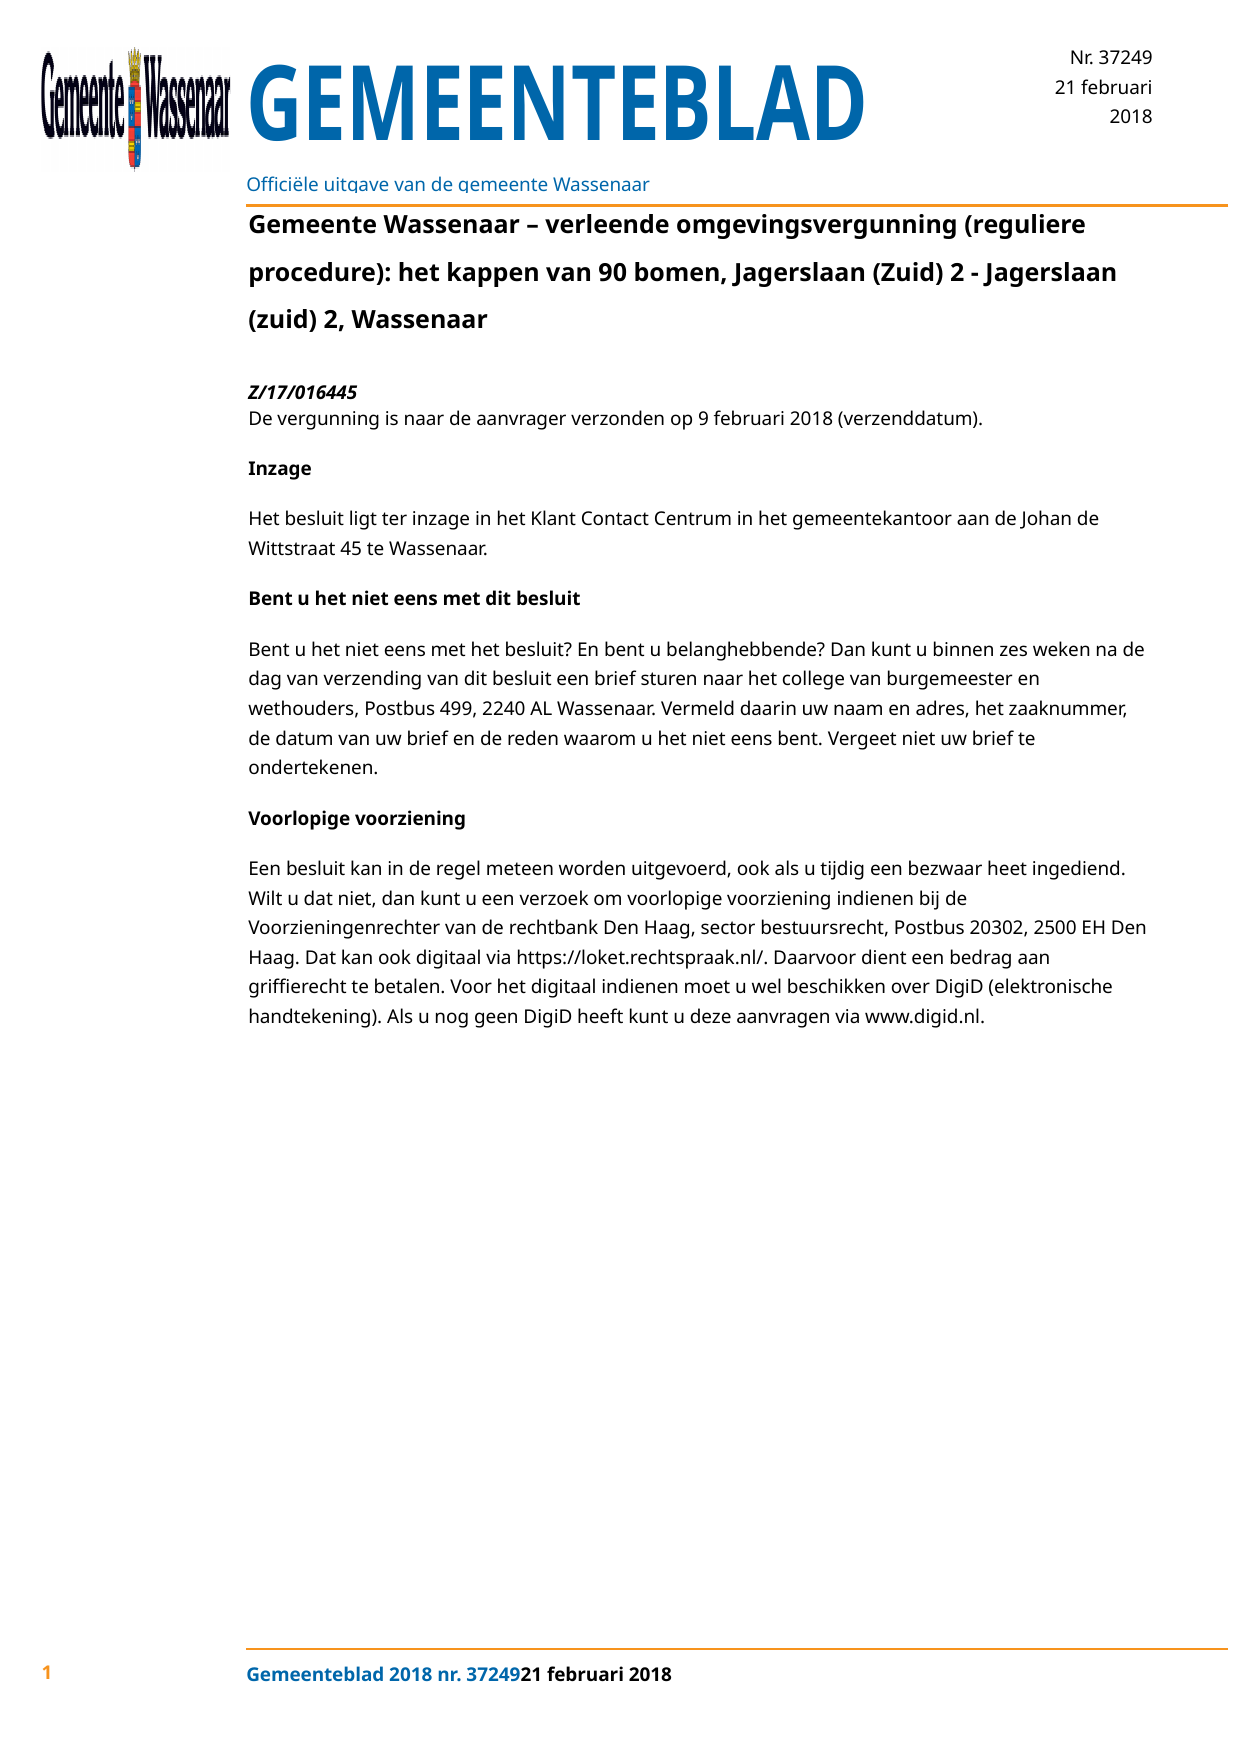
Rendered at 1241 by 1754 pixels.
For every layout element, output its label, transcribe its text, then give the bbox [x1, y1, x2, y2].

text Bent u het niet eens met dit besluit [248, 586, 1152, 611]
text Inzage [248, 455, 1152, 481]
text Voorlopige voorziening [248, 805, 1152, 831]
text Het besluit ligt ter inzage in het Klant Contact Centrum in het gemeentekantoor aan de Johan de Wittstraat 45 te Wassenaar. [248, 506, 1152, 561]
text Een besluit kan in de regel meteen worden uitgevoerd, ook als u tijdig een bezwaar heet ingediend. Wilt u dat niet, dan kunt u een verzoek om voorlopige voorziening indienen bij de Voorzieningenrechter van de rechtbank Den Haag, sector bestuursrecht, Postbus 20302, 2500 EH Den Haag. Dat kan ook digitaal via https://loket.rechtspraak.nl/. Daarvoor dient een bedrag aan griffierecht te betalen. Voor het digitaal indienen moet u wel beschikken over DigiD (elektronische handtekening). Als u nog geen DigiD heeft kunt u deze aanvragen via www.digid.nl. [248, 855, 1152, 1029]
text Bent u het niet eens met het besluit? En bent u belanghebbende? Dan kunt u binnen zes weken na de dag van verzending van dit besluit een brief sturen naar het college van burgemeester en wethouders, Postbus 499, 2240 AL Wassenaar. Vermeld daarin uw naam en adres, het zaaknummer, de datum van uw brief en de reden waarom u het niet eens bent. Vergeet niet uw brief te ondertekenen. [248, 636, 1152, 780]
text Z/17/016445 [248, 379, 1152, 405]
text Gemeente Wassenaar – verleende omgevingsvergunning (reguliere procedure): het kappen van 90 bomen, Jagerslaan (Zuid) 2 - Jagerslaan (zuid) 2, Wassenaar [248, 207, 1152, 336]
text De vergunning is naar de aanvrager verzonden op 9 februari 2018 (verzenddatum). [248, 405, 1152, 431]
picture [41, 47, 231, 172]
